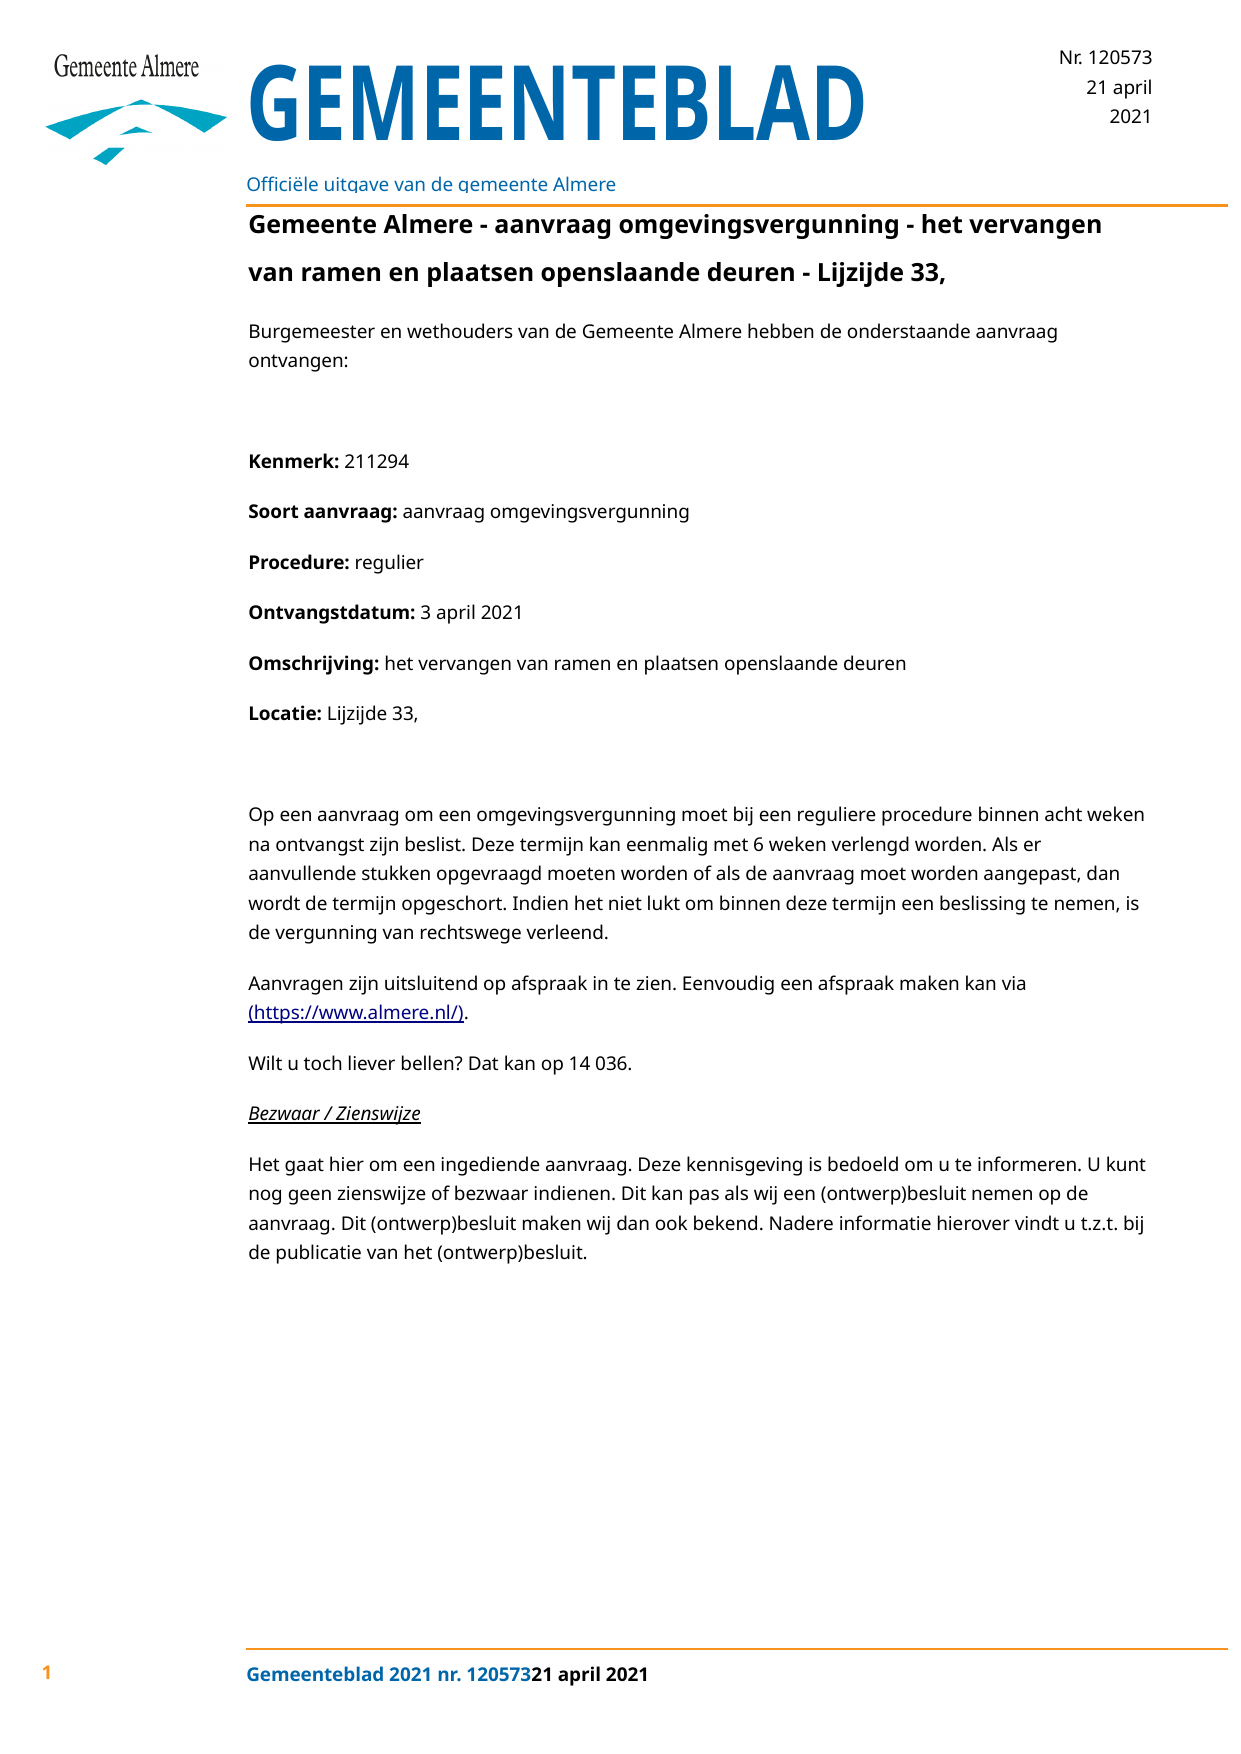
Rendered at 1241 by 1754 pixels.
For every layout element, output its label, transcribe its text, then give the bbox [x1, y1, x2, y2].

text Wilt u toch liever bellen? Dat kan op 14 036. [248, 1050, 1152, 1076]
text Omschrijving: het vervangen van ramen en plaatsen openslaande deuren [248, 650, 1152, 676]
picture [41, 47, 231, 172]
text Gemeente Almere - aanvraag omgevingsvergunning - het vervangen van ramen en plaatsen openslaande deuren - Lijzijde 33, [248, 207, 1152, 288]
text Kenmerk: 211294 [248, 448, 1152, 474]
text Burgemeester en wethouders van de Gemeente Almere hebben de onderstaande aanvraag ontvangen: [248, 318, 1152, 373]
text Procedure: regulier [248, 549, 1152, 575]
text Ontvangstdatum: 3 april 2021 [248, 599, 1152, 625]
text Soort aanvraag: aanvraag omgevingsvergunning [248, 499, 1152, 524]
text Bezwaar / Zienswijze [248, 1100, 1152, 1126]
text Aanvragen zijn uitsluitend op afspraak in te zien. Eenvoudig een afspraak maken kan via (https://www.almere.nl/). [248, 970, 1152, 1025]
text Het gaat hier om een ingediende aanvraag. Deze kennisgeving is bedoeld om u te informeren. U kunt nog geen zienswijze of bezwaar indienen. Dit kan pas als wij een (ontwerp)besluit nemen op de aanvraag. Dit (ontwerp)besluit maken wij dan ook bekend. Nadere informatie hierover vindt u t.z.t. bij de publicatie van het (ontwerp)besluit. [248, 1151, 1152, 1265]
text Op een aanvraag om een omgevingsvergunning moet bij een reguliere procedure binnen acht weken na ontvangst zijn beslist. Deze termijn kan eenmalig met 6 weken verlengd worden. Als er aanvullende stukken opgevraagd moeten worden of als de aanvraag moet worden aangepast, dan wordt de termijn opgeschort. Indien het niet lukt om binnen deze termijn een beslissing te nemen, is de vergunning van rechtswege verleend. [248, 801, 1152, 945]
text Locatie: Lijzijde 33, [248, 700, 1152, 726]
